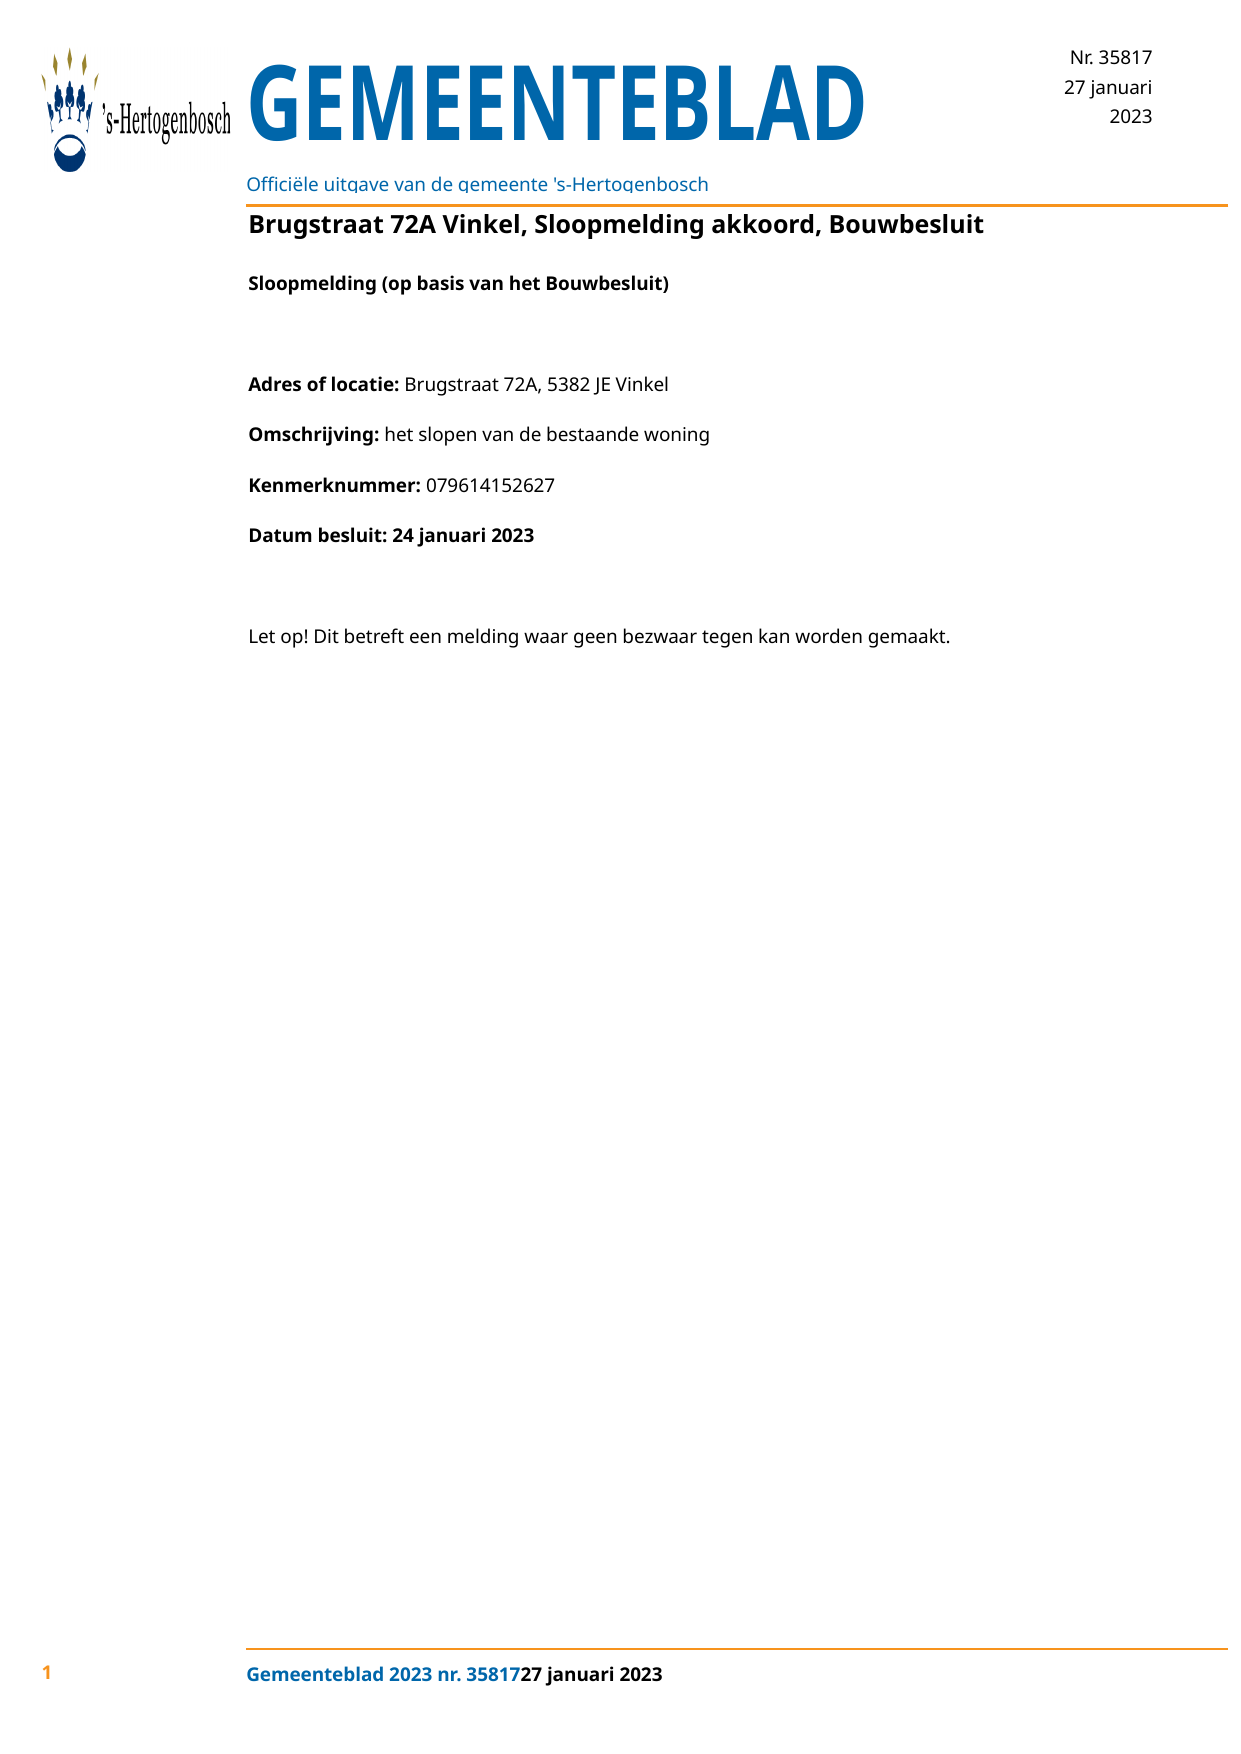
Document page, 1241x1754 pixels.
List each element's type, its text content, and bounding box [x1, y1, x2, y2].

text Adres of locatie: Brugstraat 72A, 5382 JE Vinkel [248, 371, 1152, 397]
text Brugstraat 72A Vinkel, Sloopmelding akkoord, Bouwbesluit [248, 207, 1152, 241]
text Let op! Dit betreft een melding waar geen bezwaar tegen kan worden gemaakt. [248, 623, 1152, 649]
text Datum besluit: 24 januari 2023 [248, 522, 1152, 548]
picture [41, 47, 231, 172]
text Kenmerknummer: 079614152627 [248, 472, 1152, 498]
text Omschrijving: het slopen van de bestaande woning [248, 422, 1152, 447]
text Sloopmelding (op basis van het Bouwbesluit) [248, 270, 1152, 296]
